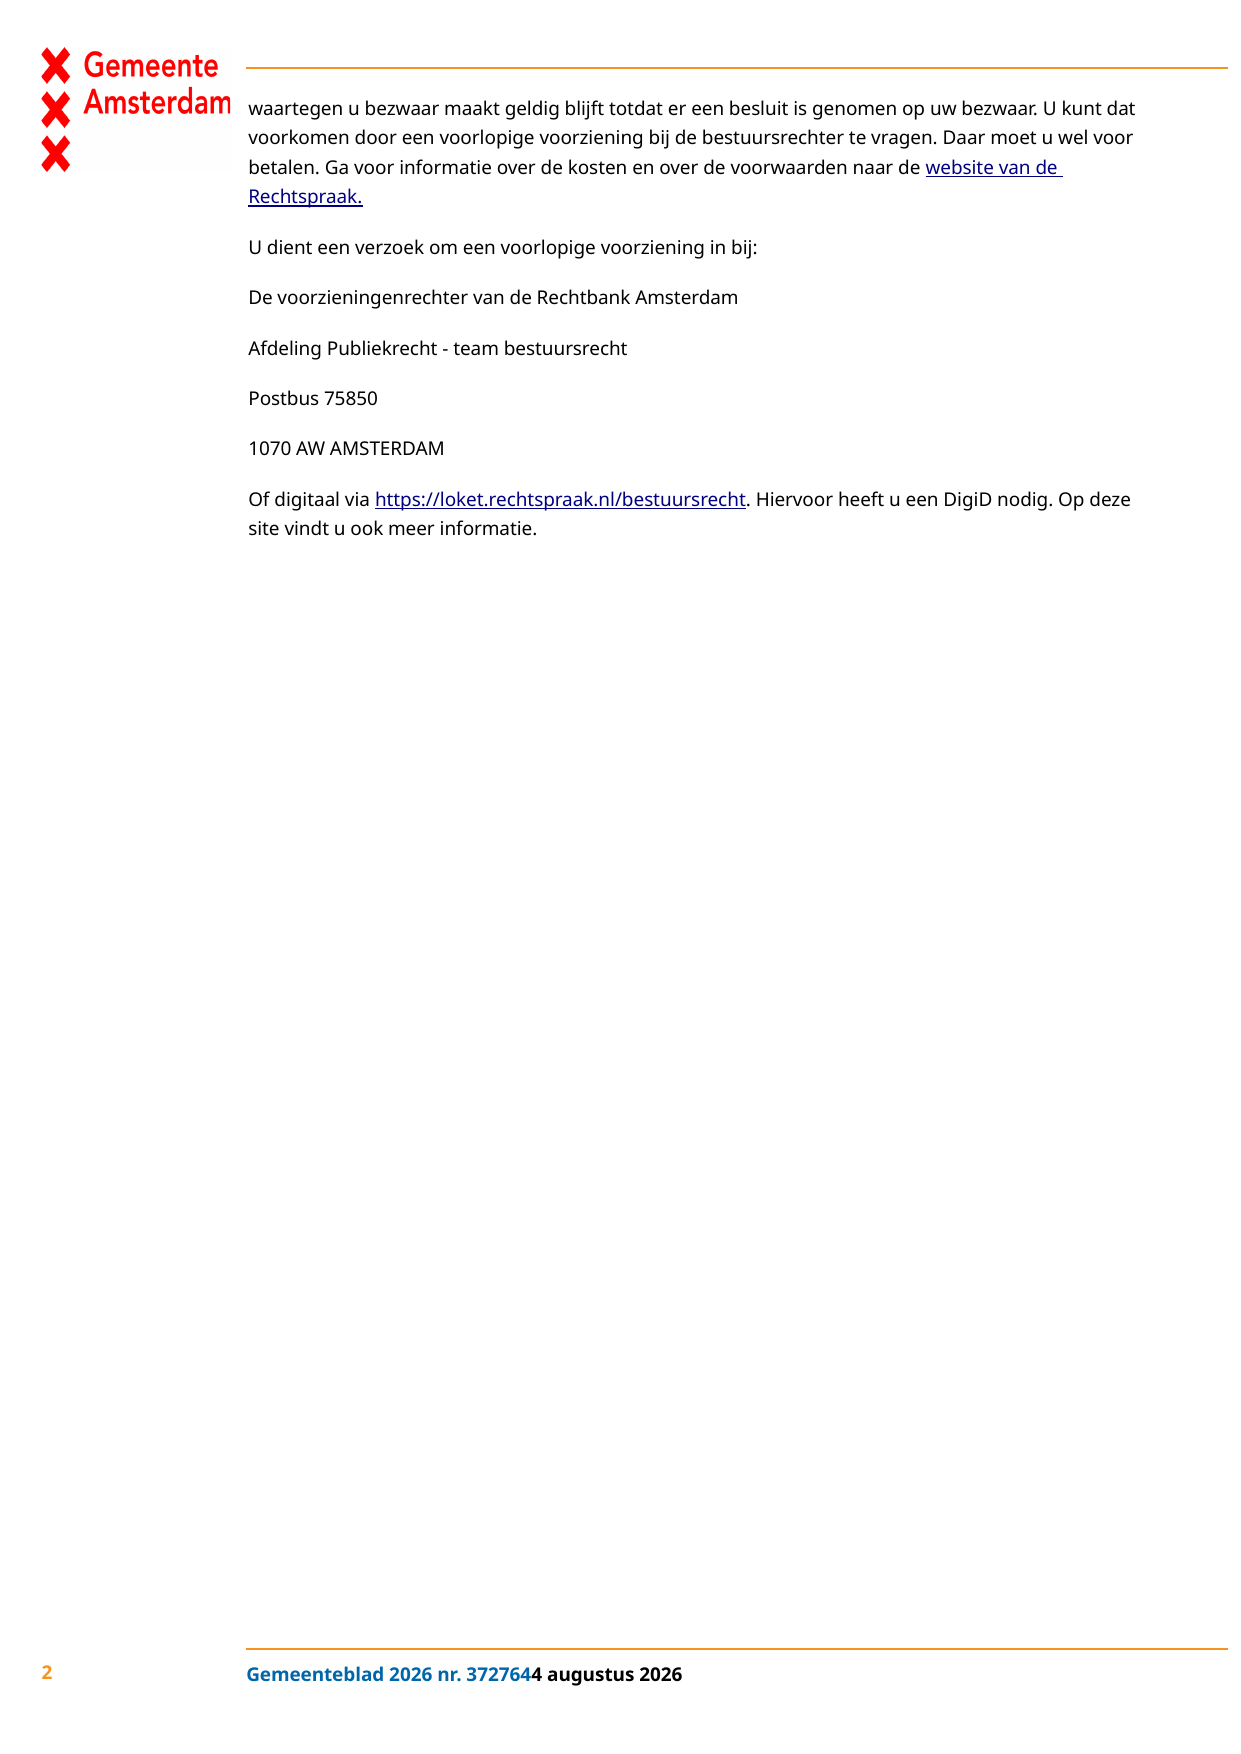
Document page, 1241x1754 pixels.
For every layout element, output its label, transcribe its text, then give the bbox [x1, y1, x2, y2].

text Afdeling Publiekrecht - team bestuursrecht [248, 335, 1152, 361]
text Postbus 75850 [248, 385, 1152, 411]
text waartegen u bezwaar maakt geldig blijft totdat er een besluit is genomen op uw bezwaar. U kunt dat voorkomen door een voorlopige voorziening bij de bestuursrechter te vragen. Daar moet u wel voor betalen. Ga voor informatie over de kosten en over de voorwaarden naar de website van de Rechtspraak. [248, 95, 1152, 209]
text U dient een verzoek om een voorlopige voorziening in bij: [248, 234, 1152, 260]
text 1070 AW AMSTERDAM [248, 436, 1152, 461]
text De voorzieningenrechter van de Rechtbank Amsterdam [248, 284, 1152, 310]
text Of digitaal via https://loket.rechtspraak.nl/bestuursrecht. Hiervoor heeft u een DigiD nodig. Op deze site vindt u ook meer informatie. [248, 486, 1152, 541]
picture [41, 47, 231, 172]
